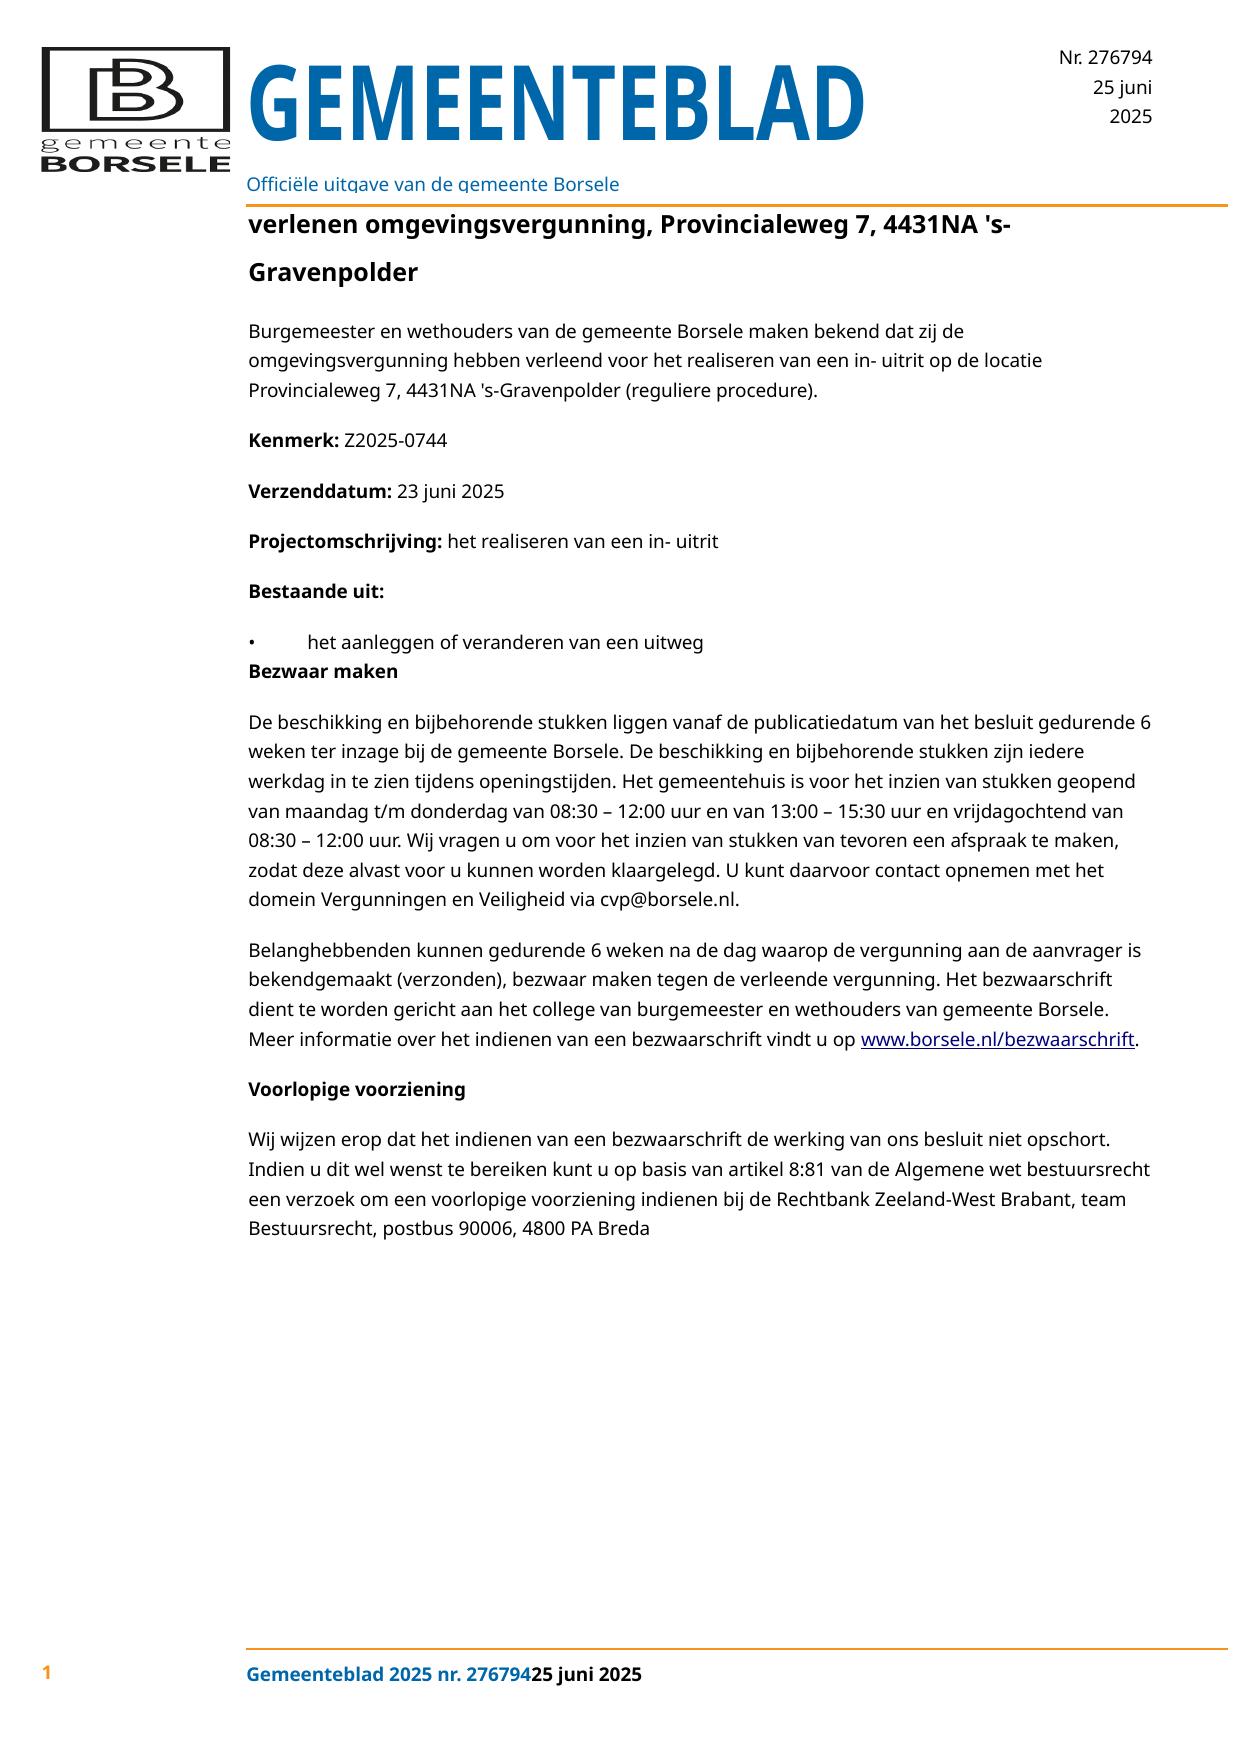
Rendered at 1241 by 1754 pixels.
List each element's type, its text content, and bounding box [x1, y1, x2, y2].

list het aanleggen of veranderen van een uitweg [248, 629, 1152, 655]
text verlenen omgevingsvergunning, Provincialeweg 7, 4431NA 's-Gravenpolder [248, 207, 1152, 288]
text Projectomschrijving: het realiseren van een in- uitrit [248, 528, 1152, 554]
text Verzenddatum: 23 juni 2025 [248, 478, 1152, 504]
text Kenmerk: Z2025-0744 [248, 427, 1152, 453]
text Voorlopige voorziening [248, 1076, 1152, 1102]
text Bezwaar maken [248, 659, 1152, 684]
picture [41, 47, 231, 172]
text Belanghebbenden kunnen gedurende 6 weken na de dag waarop de vergunning aan de aanvrager is bekendgemaakt (verzonden), bezwaar maken tegen de verleende vergunning. Het bezwaarschrift dient te worden gericht aan het college van burgemeester en wethouders van gemeente Borsele. Meer informatie over het indienen van een bezwaarschrift vindt u op www.borsele.nl/bezwaarschrift. [248, 937, 1152, 1052]
text De beschikking en bijbehorende stukken liggen vanaf de publicatiedatum van het besluit gedurende 6 weken ter inzage bij de gemeente Borsele. De beschikking en bijbehorende stukken zijn iedere werkdag in te zien tijdens openingstijden. Het gemeentehuis is voor het inzien van stukken geopend van maandag t/m donderdag van 08:30 – 12:00 uur en van 13:00 – 15:30 uur en vrijdagochtend van 08:30 – 12:00 uur. Wij vragen u om voor het inzien van stukken van tevoren een afspraak te maken, zodat deze alvast voor u kunnen worden klaargelegd. U kunt daarvoor contact opnemen met het domein Vergunningen en Veiligheid via cvp@borsele.nl. [248, 709, 1152, 912]
text Burgemeester en wethouders van de gemeente Borsele maken bekend dat zij de omgevingsvergunning hebben verleend voor het realiseren van een in- uitrit op de locatie Provincialeweg 7, 4431NA 's-Gravenpolder (reguliere procedure). [248, 318, 1152, 403]
text Wij wijzen erop dat het indienen van een bezwaarschrift de werking van ons besluit niet opschort. Indien u dit wel wenst te bereiken kunt u op basis van artikel 8:81 van de Algemene wet bestuursrecht een verzoek om een voorlopige voorziening indienen bij de Rechtbank Zeeland-West Brabant, team Bestuursrecht, postbus 90006, 4800 PA Breda [248, 1127, 1152, 1241]
text Bestaande uit: [248, 579, 1152, 604]
